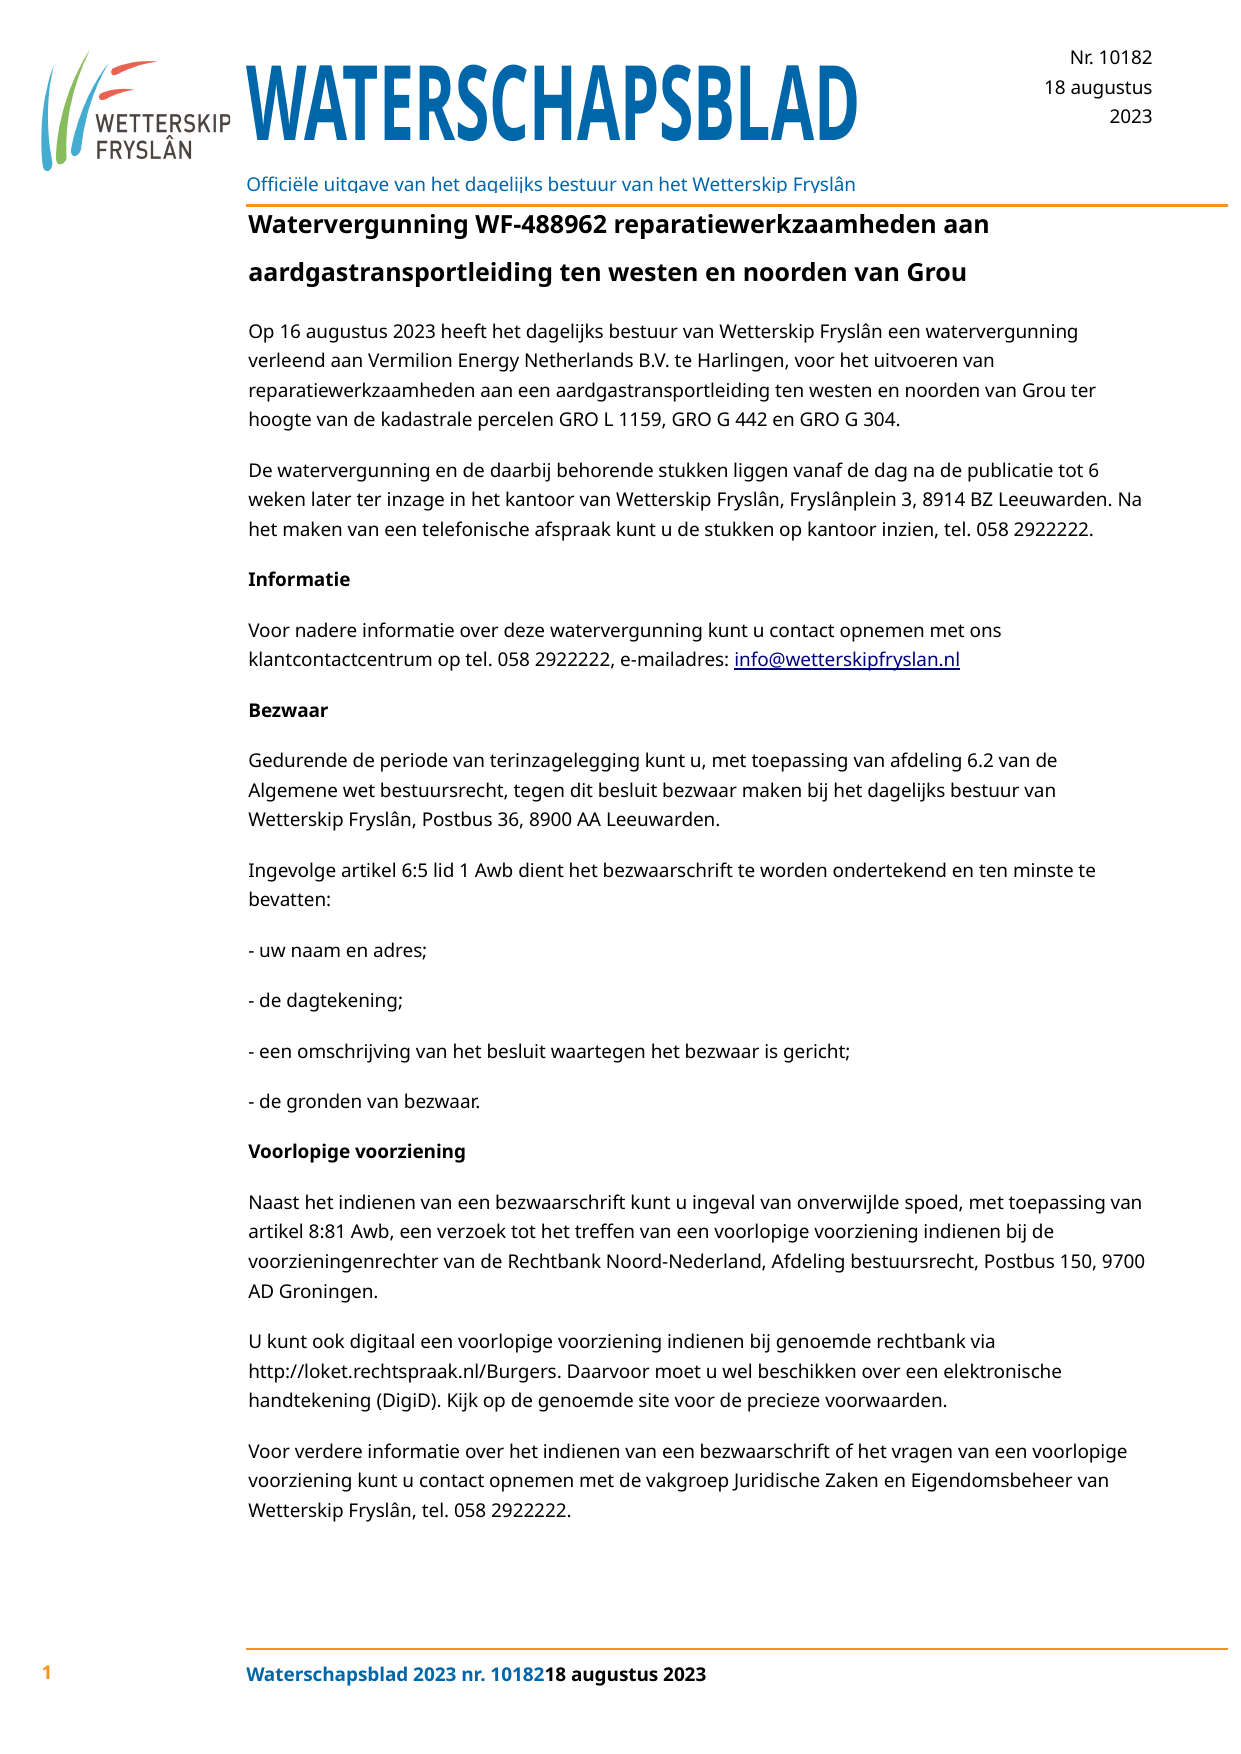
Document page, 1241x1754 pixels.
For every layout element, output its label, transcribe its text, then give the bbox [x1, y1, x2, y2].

text - een omschrijving van het besluit waartegen het bezwaar is gericht; [248, 1038, 1152, 1064]
text Voor verdere informatie over het indienen van een bezwaarschrift of het vragen van een voorlopige voorziening kunt u contact opnemen met de vakgroep Juridische Zaken en Eigendomsbeheer van Wetterskip Fryslân, tel. 058 2922222. [248, 1438, 1152, 1523]
text - de gronden van bezwaar. [248, 1088, 1152, 1114]
text Voor nadere informatie over deze watervergunning kunt u contact opnemen met ons klantcontactcentrum op tel. 058 2922222, e-mailadres: info@wetterskipfryslan.nl [248, 617, 1152, 672]
text Bezwaar [248, 697, 1152, 723]
text - uw naam en adres; [248, 937, 1152, 963]
text U kunt ook digitaal een voorlopige voorziening indienen bij genoemde rechtbank via http://loket.rechtspraak.nl/Burgers. Daarvoor moet u wel beschikken over een elektronische handtekening (DigiD). Kijk op de genoemde site voor de precieze voorwaarden. [248, 1328, 1152, 1413]
picture [41, 47, 231, 172]
text De watervergunning en de daarbij behorende stukken liggen vanaf de dag na de publicatie tot 6 weken later ter inzage in het kantoor van Wetterskip Fryslân, Fryslânplein 3, 8914 BZ Leeuwarden. Na het maken van een telefonische afspraak kunt u de stukken op kantoor inzien, tel. 058 2922222. [248, 457, 1152, 542]
text Informatie [248, 567, 1152, 592]
text Naast het indienen van een bezwaarschrift kunt u ingeval van onverwijlde spoed, met toepassing van artikel 8:81 Awb, een verzoek tot het treffen van een voorlopige voorziening indienen bij de voorzieningenrechter van de Rechtbank Noord-Nederland, Afdeling bestuursrecht, Postbus 150, 9700 AD Groningen. [248, 1189, 1152, 1304]
text Ingevolge artikel 6:5 lid 1 Awb dient het bezwaarschrift te worden ondertekend en ten minste te bevatten: [248, 857, 1152, 912]
text - de dagtekening; [248, 987, 1152, 1013]
text Watervergunning WF-488962 reparatiewerkzaamheden aan aardgastransportleiding ten westen en noorden van Grou [248, 207, 1152, 288]
text Op 16 augustus 2023 heeft het dagelijks bestuur van Wetterskip Fryslân een watervergunning verleend aan Vermilion Energy Netherlands B.V. te Harlingen, voor het uitvoeren van reparatiewerkzaamheden aan een aardgastransportleiding ten westen en noorden van Grou ter hoogte van de kadastrale percelen GRO L 1159, GRO G 442 en GRO G 304. [248, 318, 1152, 432]
text Voorlopige voorziening [248, 1139, 1152, 1164]
text Gedurende de periode van terinzagelegging kunt u, met toepassing van afdeling 6.2 van de Algemene wet bestuursrecht, tegen dit besluit bezwaar maken bij het dagelijks bestuur van Wetterskip Fryslân, Postbus 36, 8900 AA Leeuwarden. [248, 747, 1152, 832]
